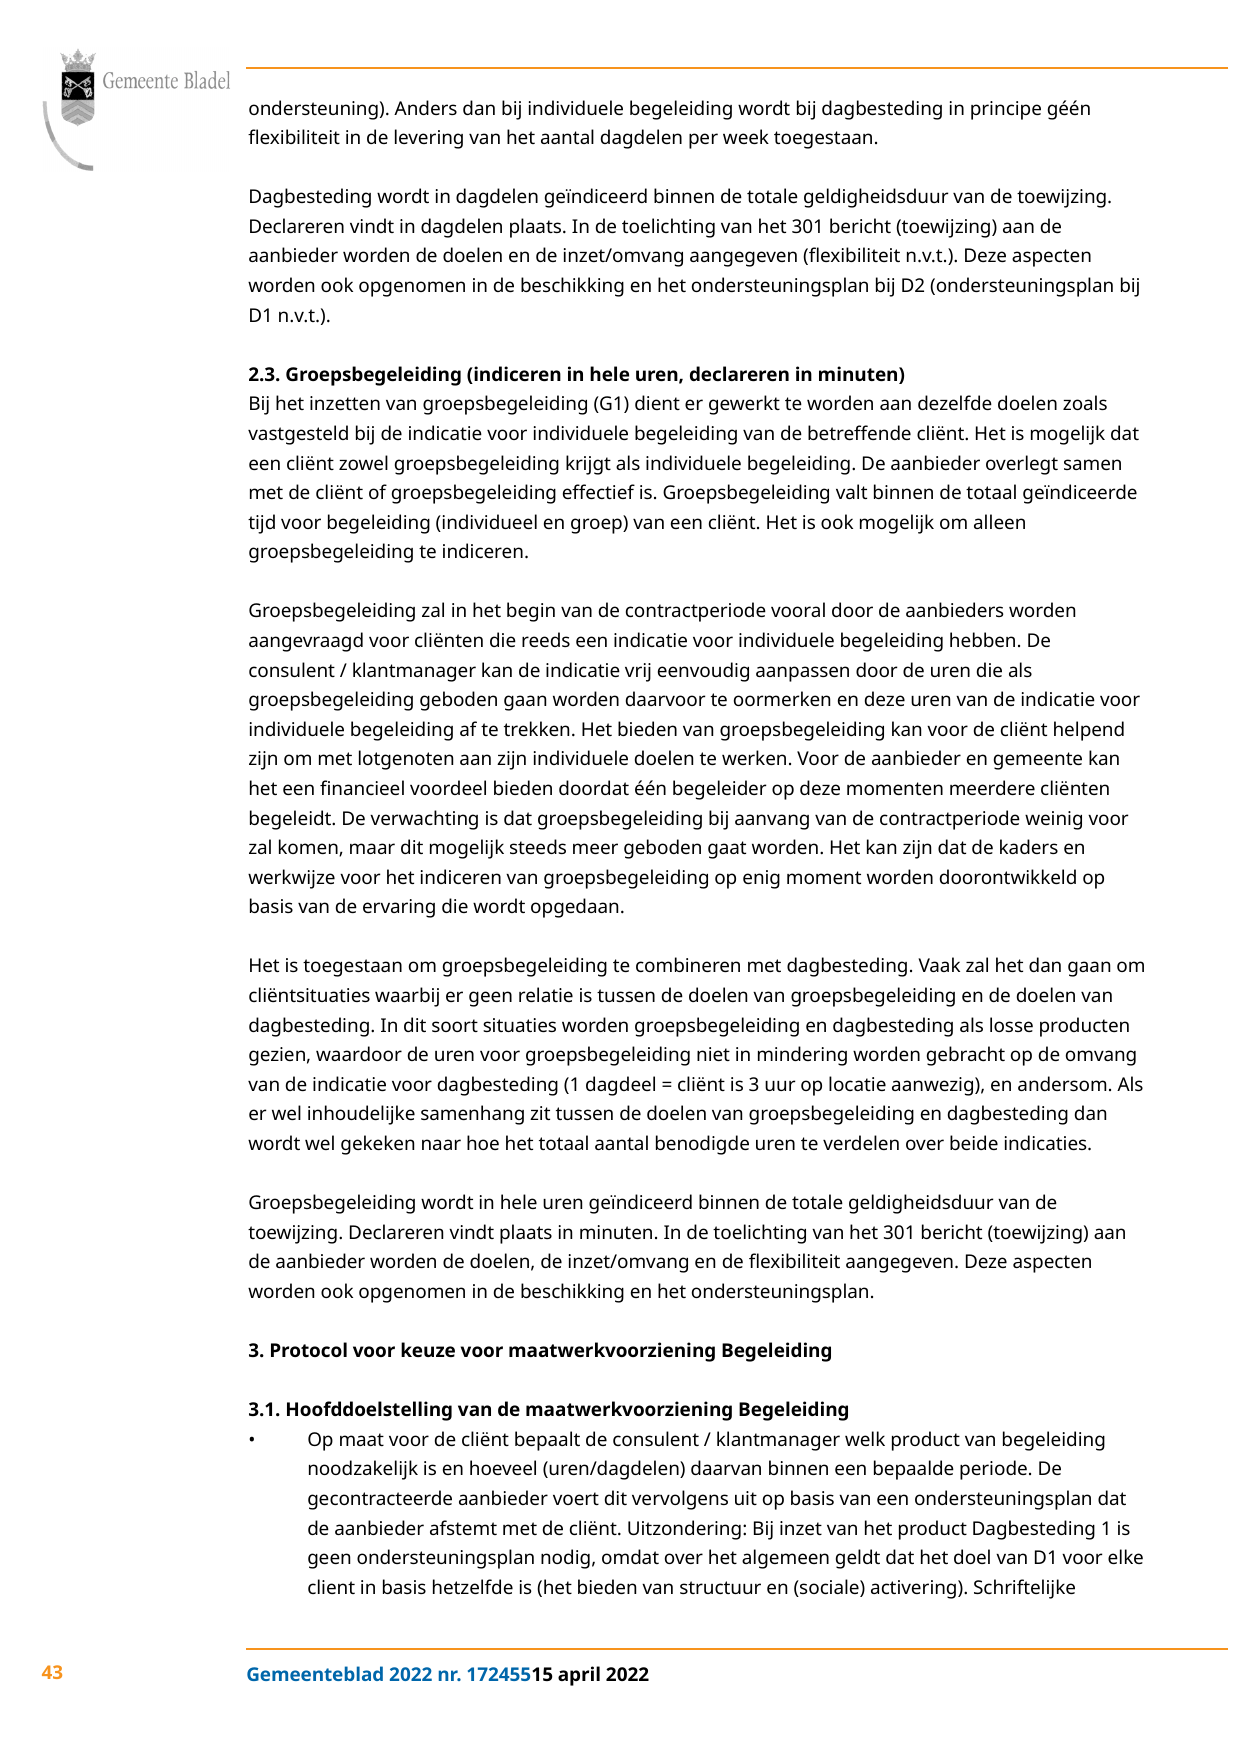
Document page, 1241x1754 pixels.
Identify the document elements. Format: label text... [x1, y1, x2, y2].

text 3.1. Hoofddoelstelling van de maatwerkvoorziening Begeleiding [248, 1396, 1152, 1422]
text 2.3. Groepsbegeleiding (indiceren in hele uren, declareren in minuten) [248, 361, 1152, 387]
text Het is toegestaan om groepsbegeleiding te combineren met dagbesteding. Vaak zal het dan gaan om cliëntsituaties waarbij er geen relatie is tussen de doelen van groepsbegeleiding en de doelen van dagbesteding. In dit soort situaties worden groepsbegeleiding en dagbesteding als losse producten gezien, waardoor de uren voor groepsbegeleiding niet in mindering worden gebracht op de omvang van de indicatie voor dagbesteding (1 dagdeel = cliënt is 3 uur op locatie aanwezig), en andersom. Als er wel inhoudelijke samenhang zit tussen de doelen van groepsbegeleiding en dagbesteding dan wordt wel gekeken naar hoe het totaal aantal benodigde uren te verdelen over beide indicaties. [248, 953, 1152, 1156]
text Groepsbegeleiding zal in het begin van de contractperiode vooral door de aanbieders worden aangevraagd voor cliënten die reeds een indicatie voor individuele begeleiding hebben. De consulent / klantmanager kan de indicatie vrij eenvoudig aanpassen door de uren die als groepsbegeleiding geboden gaan worden daarvoor te oormerken en deze uren van de indicatie voor individuele begeleiding af te trekken. Het bieden van groepsbegeleiding kan voor de cliënt helpend zijn om met lotgenoten aan zijn individuele doelen te werken. Voor de aanbieder en gemeente kan het een financieel voordeel bieden doordat één begeleider op deze momenten meerdere cliënten begeleidt. De verwachting is dat groepsbegeleiding bij aanvang van de contractperiode weinig voor zal komen, maar dit mogelijk steeds meer geboden gaat worden. Het kan zijn dat de kaders en werkwijze voor het indiceren van groepsbegeleiding op enig moment worden doorontwikkeld op basis van de ervaring die wordt opgedaan. [248, 598, 1152, 919]
text 3. Protocol voor keuze voor maatwerkvoorziening Begeleiding [248, 1337, 1152, 1363]
text ondersteuning). Anders dan bij individuele begeleiding wordt bij dagbesteding in principe géén flexibiliteit in de levering van het aantal dagdelen per week toegestaan. [248, 95, 1152, 150]
picture [41, 47, 231, 172]
text Dagbesteding wordt in dagdelen geïndiceerd binnen de totale geldigheidsduur van de toewijzing. Declareren vindt in dagdelen plaats. In de toelichting van het 301 bericht (toewijzing) aan de aanbieder worden de doelen en de inzet/omvang aangegeven (flexibiliteit n.v.t.). Deze aspecten worden ook opgenomen in de beschikking en het ondersteuningsplan bij D2 (ondersteuningsplan bij D1 n.v.t.). [248, 183, 1152, 328]
text Groepsbegeleiding wordt in hele uren geïndiceerd binnen de totale geldigheidsduur van de toewijzing. Declareren vindt plaats in minuten. In de toelichting van het 301 bericht (toewijzing) aan de aanbieder worden de doelen, de inzet/omvang en de flexibiliteit aangegeven. Deze aspecten worden ook opgenomen in de beschikking en het ondersteuningsplan. [248, 1189, 1152, 1304]
text Bij het inzetten van groepsbegeleiding (G1) dient er gewerkt te worden aan dezelfde doelen zoals vastgesteld bij de indicatie voor individuele begeleiding van de betreffende cliënt. Het is mogelijk dat een cliënt zowel groepsbegeleiding krijgt als individuele begeleiding. De aanbieder overlegt samen met de cliënt of groepsbegeleiding effectief is. Groepsbegeleiding valt binnen de totaal geïndiceerde tijd voor begeleiding (individueel en groep) van een cliënt. Het is ook mogelijk om alleen groepsbegeleiding te indiceren. [248, 391, 1152, 564]
list Op maat voor de cliënt bepaalt de consulent / klantmanager welk product van begeleiding noodzakelijk is en hoeveel (uren/dagdelen) daarvan binnen een bepaalde periode. De gecontracteerde aanbieder voert dit vervolgens uit op basis van een ondersteuningsplan dat de aanbieder afstemt met de cliënt. Uitzondering: Bij inzet van het product Dagbesteding 1 is geen ondersteuningsplan nodig, omdat over het algemeen geldt dat het doel van D1 voor elke client in basis hetzelfde is (het bieden van structuur en (sociale) activering). Schriftelijke [248, 1426, 1152, 1600]
